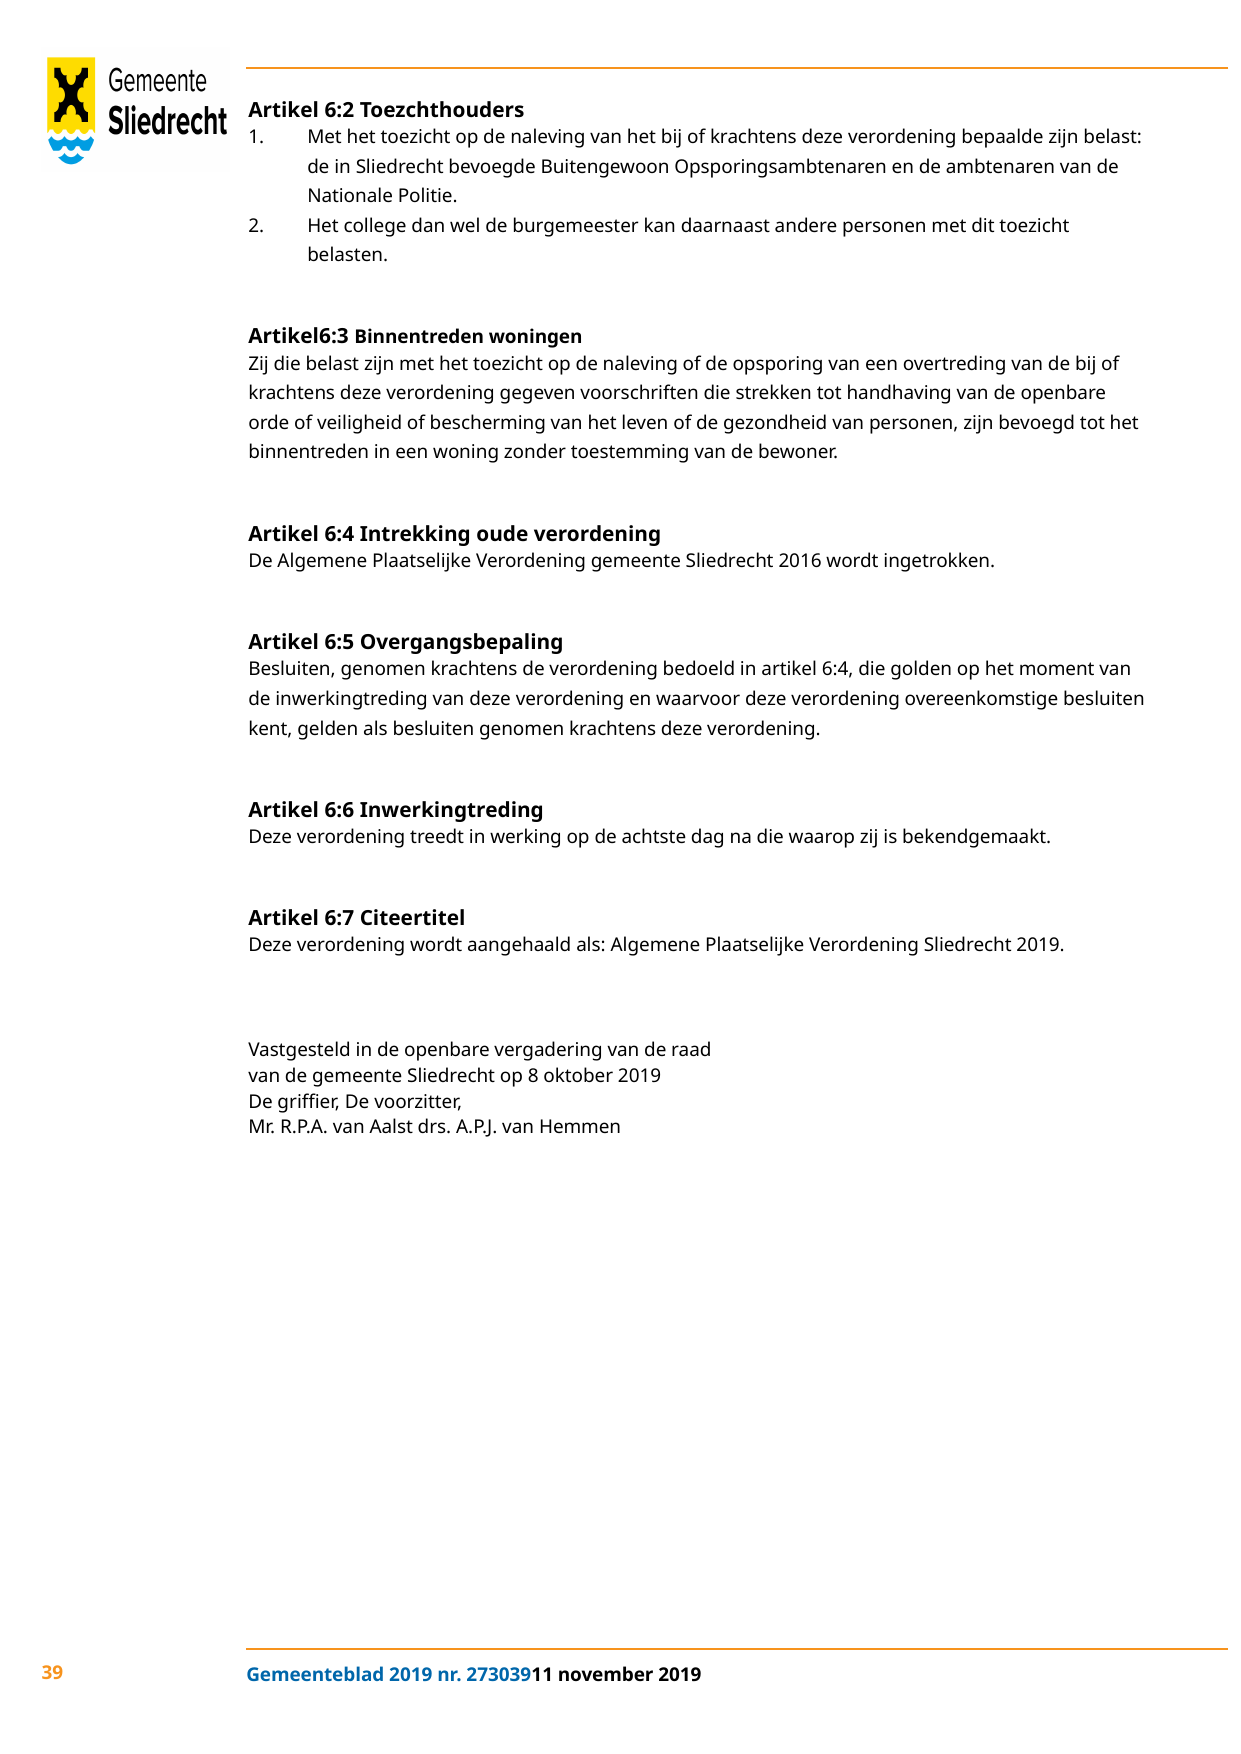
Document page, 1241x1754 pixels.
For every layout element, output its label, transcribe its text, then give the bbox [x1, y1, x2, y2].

text Zij die belast zijn met het toezicht op de naleving of de opsporing van een overtreding van de bij of krachtens deze verordening gegeven voorschriften die strekken tot handhaving van de openbare orde of veiligheid of bescherming van het leven of de gezondheid van personen, zijn bevoegd tot het binnentreden in een woning zonder toestemming van de bewoner. [248, 350, 1152, 464]
text Artikel 6:2 Toezchthouders [248, 95, 1152, 123]
text van de gemeente Sliedrecht op 8 oktober 2019 [248, 1062, 1152, 1088]
text Mr. R.P.A. van Aalst drs. A.P.J. van Hemmen [248, 1114, 1152, 1139]
text Besluiten, genomen krachtens de verordening bedoeld in artikel 6:4, die golden op het moment van de inwerkingtreding van deze verordening en waarvoor deze verordening overeenkomstige besluiten kent, gelden als besluiten genomen krachtens deze verordening. [248, 656, 1152, 741]
text Artikel6:3 Binnentreden woningen [248, 322, 1152, 350]
text Artikel 6:6 Inwerkingtreding [248, 795, 1152, 823]
text Artikel 6:4 Intrekking oude verordening [248, 519, 1152, 547]
list Met het toezicht op de naleving van het bij of krachtens deze verordening bepaalde zijn belast: de in Sliedrecht bevoegde Buitengewoon Opsporingsambtenaren en de ambtenaren van de Nationale Politie. [248, 123, 1152, 208]
text Artikel 6:7 Citeertitel [248, 903, 1152, 932]
text Vastgesteld in de openbare vergadering van de raad [248, 1036, 1152, 1062]
text Artikel 6:5 Overgangsbepaling [248, 627, 1152, 656]
list Het college dan wel de burgemeester kan daarnaast andere personen met dit toezicht belasten. [248, 212, 1152, 267]
text De Algemene Plaatselijke Verordening gemeente Sliedrecht 2016 wordt ingetrokken. [248, 547, 1152, 573]
text Deze verordening wordt aangehaald als: Algemene Plaatselijke Verordening Sliedrecht 2019. [248, 932, 1152, 957]
picture [41, 47, 231, 172]
text Deze verordening treedt in werking op de achtste dag na die waarop zij is bekendgemaakt. [248, 823, 1152, 849]
text De griffier, De voorzitter, [248, 1088, 1152, 1114]
